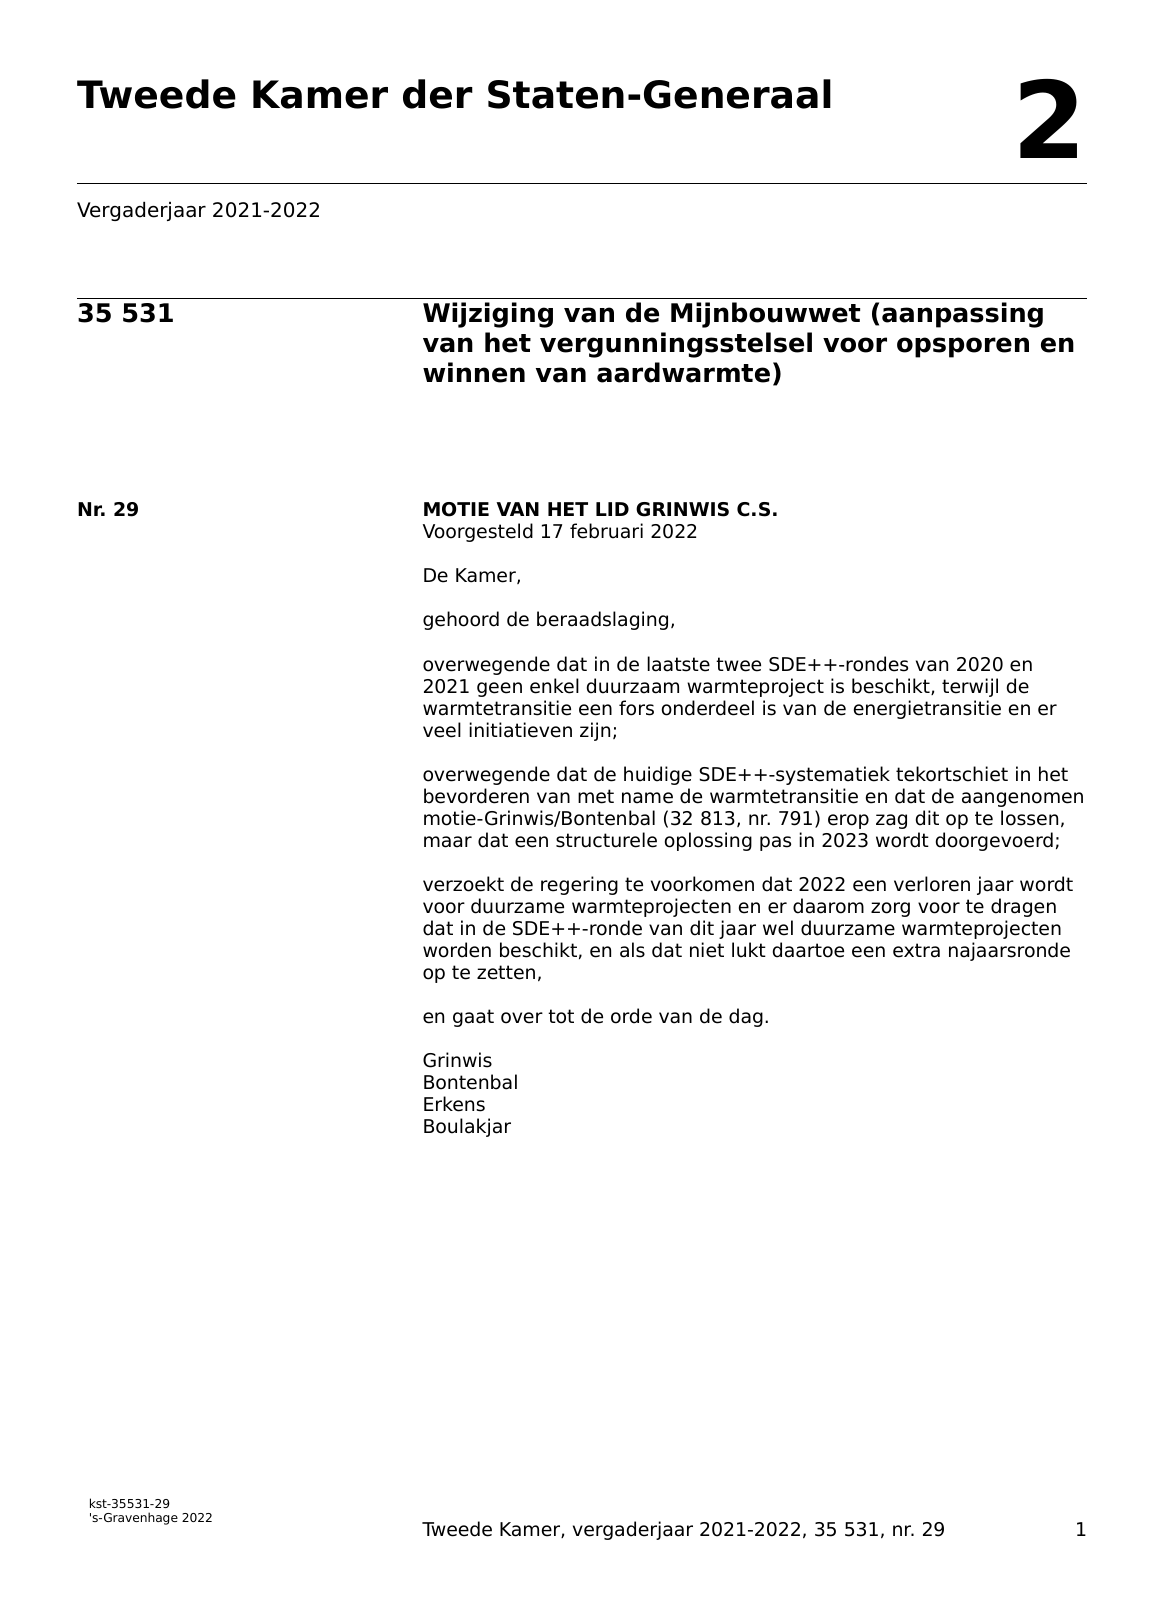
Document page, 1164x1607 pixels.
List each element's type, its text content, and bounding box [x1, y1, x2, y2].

text en gaat over tot de orde van de dag. [422, 1006, 1087, 1028]
text Boulakjar [422, 1116, 1087, 1138]
text gehoord de beraadslaging, [422, 609, 1087, 631]
text Bontenbal [422, 1072, 1087, 1094]
text 's-Gravenhage 2022 [88, 1511, 323, 1525]
text Erkens [422, 1094, 1087, 1116]
text Grinwis [422, 1050, 1087, 1072]
table_header Tweede Kamer der Staten-Generaal [77, 59, 886, 183]
text overwegende dat de huidige SDE++-systematiek tekortschiet in het bevorderen van met name de warmtetransitie en dat de aangenomen motie-Grinwis/Bontenbal (32 813, nr. 791) erop zag dit op te lossen, maar dat een structurele oplossing pas in 2023 wordt doorgevoerd; [422, 764, 1087, 852]
subtitle Nr. 29 MOTIE VAN HET LID GRINWIS C.S. [77, 499, 1087, 521]
text verzoekt de regering te voorkomen dat 2022 een verloren jaar wordt voor duurzame warmteprojecten en er daarom zorg voor te dragen dat in de SDE++-ronde van dit jaar wel duurzame warmteprojecten worden beschikt, en als dat niet lukt daartoe een extra najaarsronde op te zetten, [422, 874, 1087, 984]
table_header 2 [886, 59, 1087, 183]
text De Kamer, [422, 565, 1087, 587]
table_cell Vergaderjaar 2021-2022 [77, 184, 1087, 298]
subtitle 35 531 Wijziging van de Mijnbouwwet (aanpassing van het vergunningsstelsel voor opsporen en winnen van aardwarmte) [77, 299, 1087, 388]
text overwegende dat in de laatste twee SDE++-rondes van 2020 en 2021 geen enkel duurzaam warmteproject is beschikt, terwijl de warmtetransitie een fors onderdeel is van de energietransitie en er veel initiatieven zijn; [422, 653, 1087, 741]
text kst-35531-29 [88, 1497, 323, 1511]
text Voorgesteld 17 februari 2022 [422, 521, 1087, 543]
